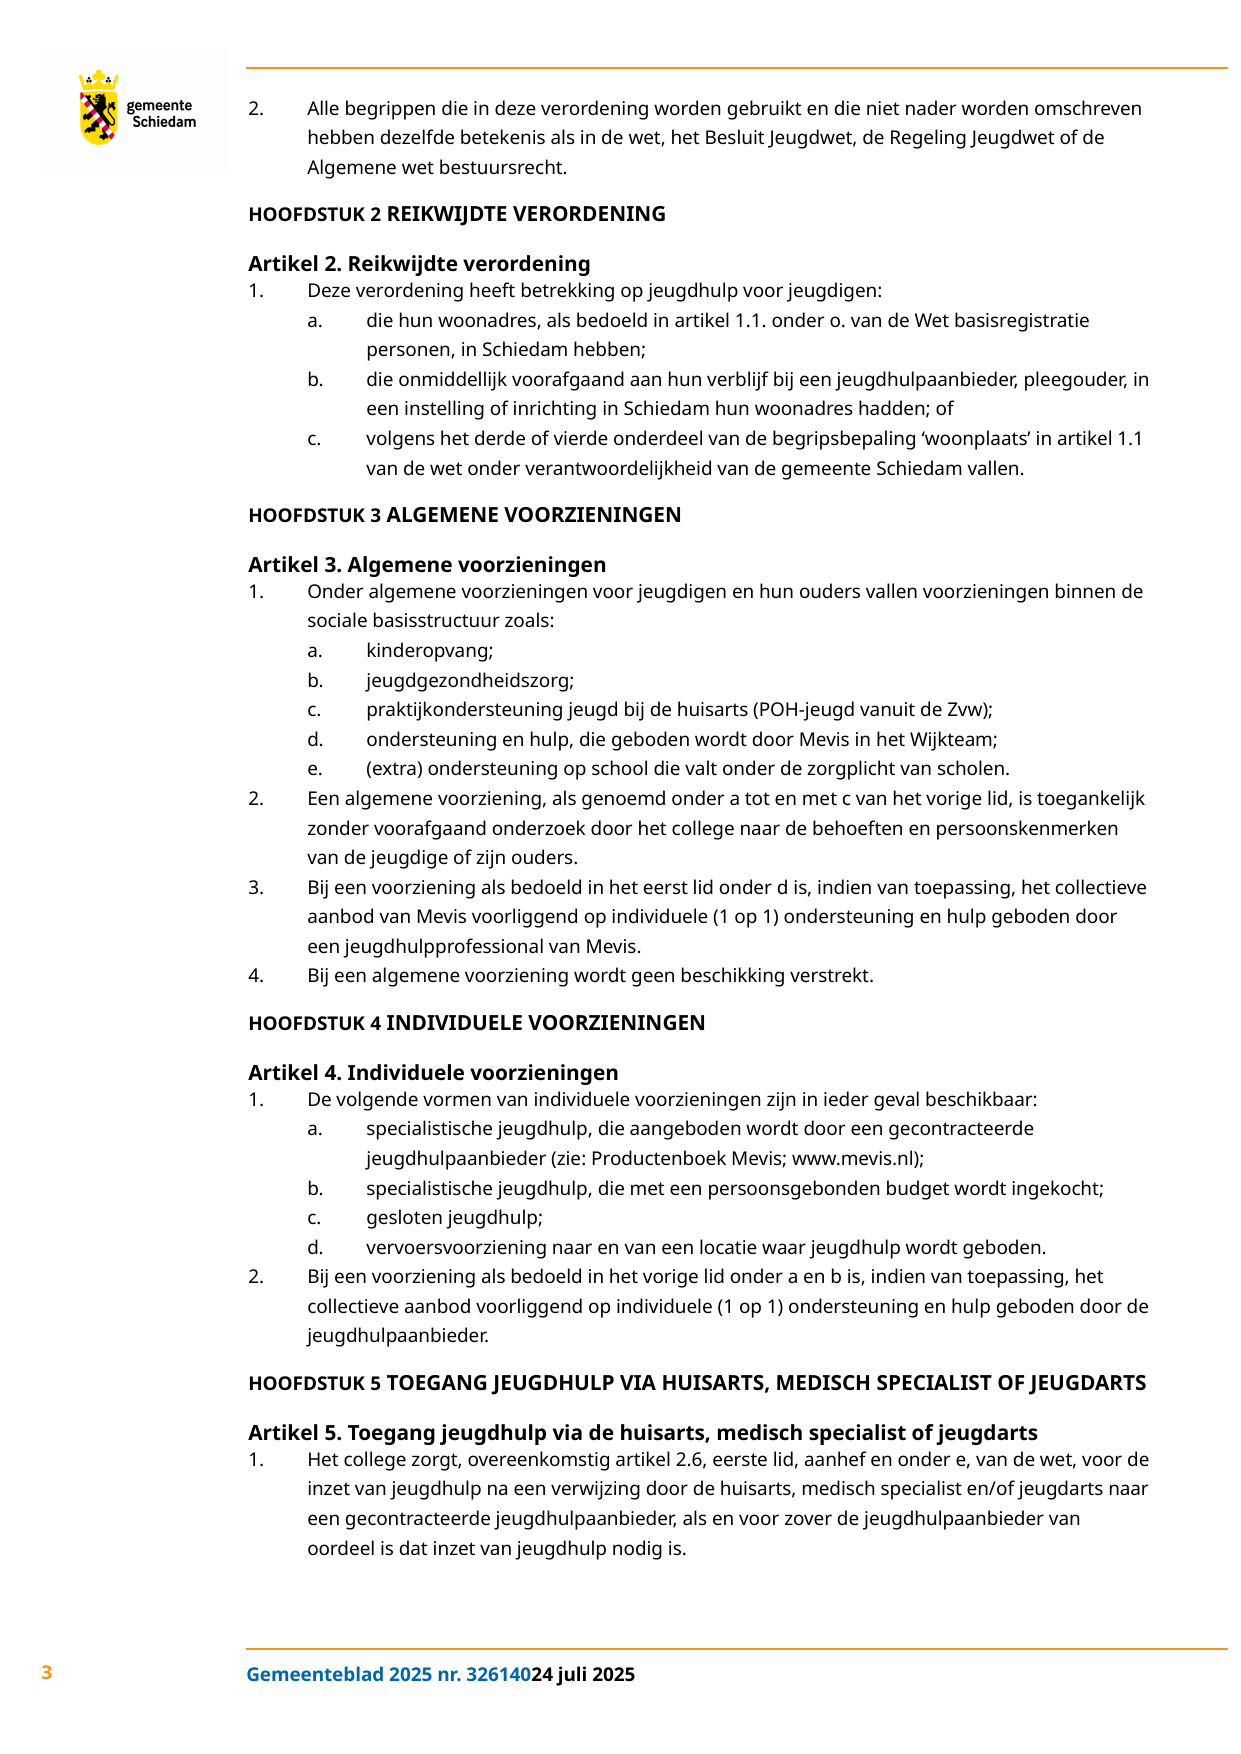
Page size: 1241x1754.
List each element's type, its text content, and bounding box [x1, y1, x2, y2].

list gesloten jeugdhulp; [307, 1204, 1152, 1230]
list Een algemene voorziening, als genoemd onder a tot en met c van het vorige lid, is toegankelijk zonder voorafgaand onderzoek door het college naar de behoeften en persoonskenmerken van de jeugdige of zijn ouders. [248, 785, 1152, 870]
list die onmiddellijk voorafgaand aan hun verblijf bij een jeugdhulpaanbieder, pleegouder, in een instelling of inrichting in Schiedam hun woonadres hadden; of [307, 366, 1152, 421]
text Artikel 5. Toegang jeugdhulp via de huisarts, medisch specialist of jeugdarts [248, 1418, 1152, 1446]
text Artikel 3. Algemene voorzieningen [248, 550, 1152, 578]
text HOOFDSTUK 3 ALGEMENE VOORZIENINGEN [248, 500, 1152, 529]
list Deze verordening heeft betrekking op jeugdhulp voor jeugdigen: [248, 277, 1152, 303]
text HOOFDSTUK 5 TOEGANG JEUGDHULP VIA HUISARTS, MEDISCH SPECIALIST OF JEUGDARTS [248, 1368, 1152, 1397]
text Artikel 4. Individuele voorzieningen [248, 1058, 1152, 1086]
picture [41, 47, 231, 172]
list specialistische jeugdhulp, die met een persoonsgebonden budget wordt ingekocht; [307, 1175, 1152, 1201]
text HOOFDSTUK 4 INDIVIDUELE VOORZIENINGEN [248, 1008, 1152, 1037]
list De volgende vormen van individuele voorzieningen zijn in ieder geval beschikbaar: [248, 1086, 1152, 1112]
list Bij een algemene voorziening wordt geen beschikking verstrekt. [248, 963, 1152, 988]
list (extra) ondersteuning op school die valt onder de zorgplicht van scholen. [307, 756, 1152, 781]
list die hun woonadres, als bedoeld in artikel 1.1. onder o. van de Wet basisregistratie personen, in Schiedam hebben; [307, 307, 1152, 362]
text HOOFDSTUK 2 REIKWIJDTE VERORDENING [248, 199, 1152, 228]
list vervoersvoorziening naar en van een locatie waar jeugdhulp wordt geboden. [307, 1234, 1152, 1260]
list volgens het derde of vierde onderdeel van de begripsbepaling ‘woonplaats’ in artikel 1.1 van de wet onder verantwoordelijkheid van de gemeente Schiedam vallen. [307, 425, 1152, 481]
list ondersteuning en hulp, die geboden wordt door Mevis in het Wijkteam; [307, 726, 1152, 752]
list Alle begrippen die in deze verordening worden gebruikt en die niet nader worden omschreven hebben dezelfde betekenis als in de wet, het Besluit Jeugdwet, de Regeling Jeugdwet of de Algemene wet bestuursrecht. [248, 95, 1152, 180]
list specialistische jeugdhulp, die aangeboden wordt door een gecontracteerde jeugdhulpaanbieder (zie: Productenboek Mevis; www.mevis.nl); [307, 1116, 1152, 1171]
list Onder algemene voorzieningen voor jeugdigen en hun ouders vallen voorzieningen binnen de sociale basisstructuur zoals: [248, 578, 1152, 633]
list Bij een voorziening als bedoeld in het eerst lid onder d is, indien van toepassing, het collectieve aanbod van Mevis voorliggend op individuele (1 op 1) ondersteuning en hulp geboden door een jeugdhulpprofessional van Mevis. [248, 874, 1152, 959]
list kinderopvang; [307, 637, 1152, 663]
text Artikel 2. Reikwijdte verordening [248, 249, 1152, 277]
list Bij een voorziening als bedoeld in het vorige lid onder a en b is, indien van toepassing, het collectieve aanbod voorliggend op individuele (1 op 1) ondersteuning en hulp geboden door de jeugdhulpaanbieder. [248, 1263, 1152, 1348]
list Het college zorgt, overeenkomstig artikel 2.6, eerste lid, aanhef en onder e, van de wet, voor de inzet van jeugdhulp na een verwijzing door de huisarts, medisch specialist en/of jeugdarts naar een gecontracteerde jeugdhulpaanbieder, als en voor zover de jeugdhulpaanbieder van oordeel is dat inzet van jeugdhulp nodig is. [248, 1446, 1152, 1561]
list praktijkondersteuning jeugd bij de huisarts (POH-jeugd vanuit de Zvw); [307, 696, 1152, 722]
list jeugdgezondheidszorg; [307, 667, 1152, 693]
